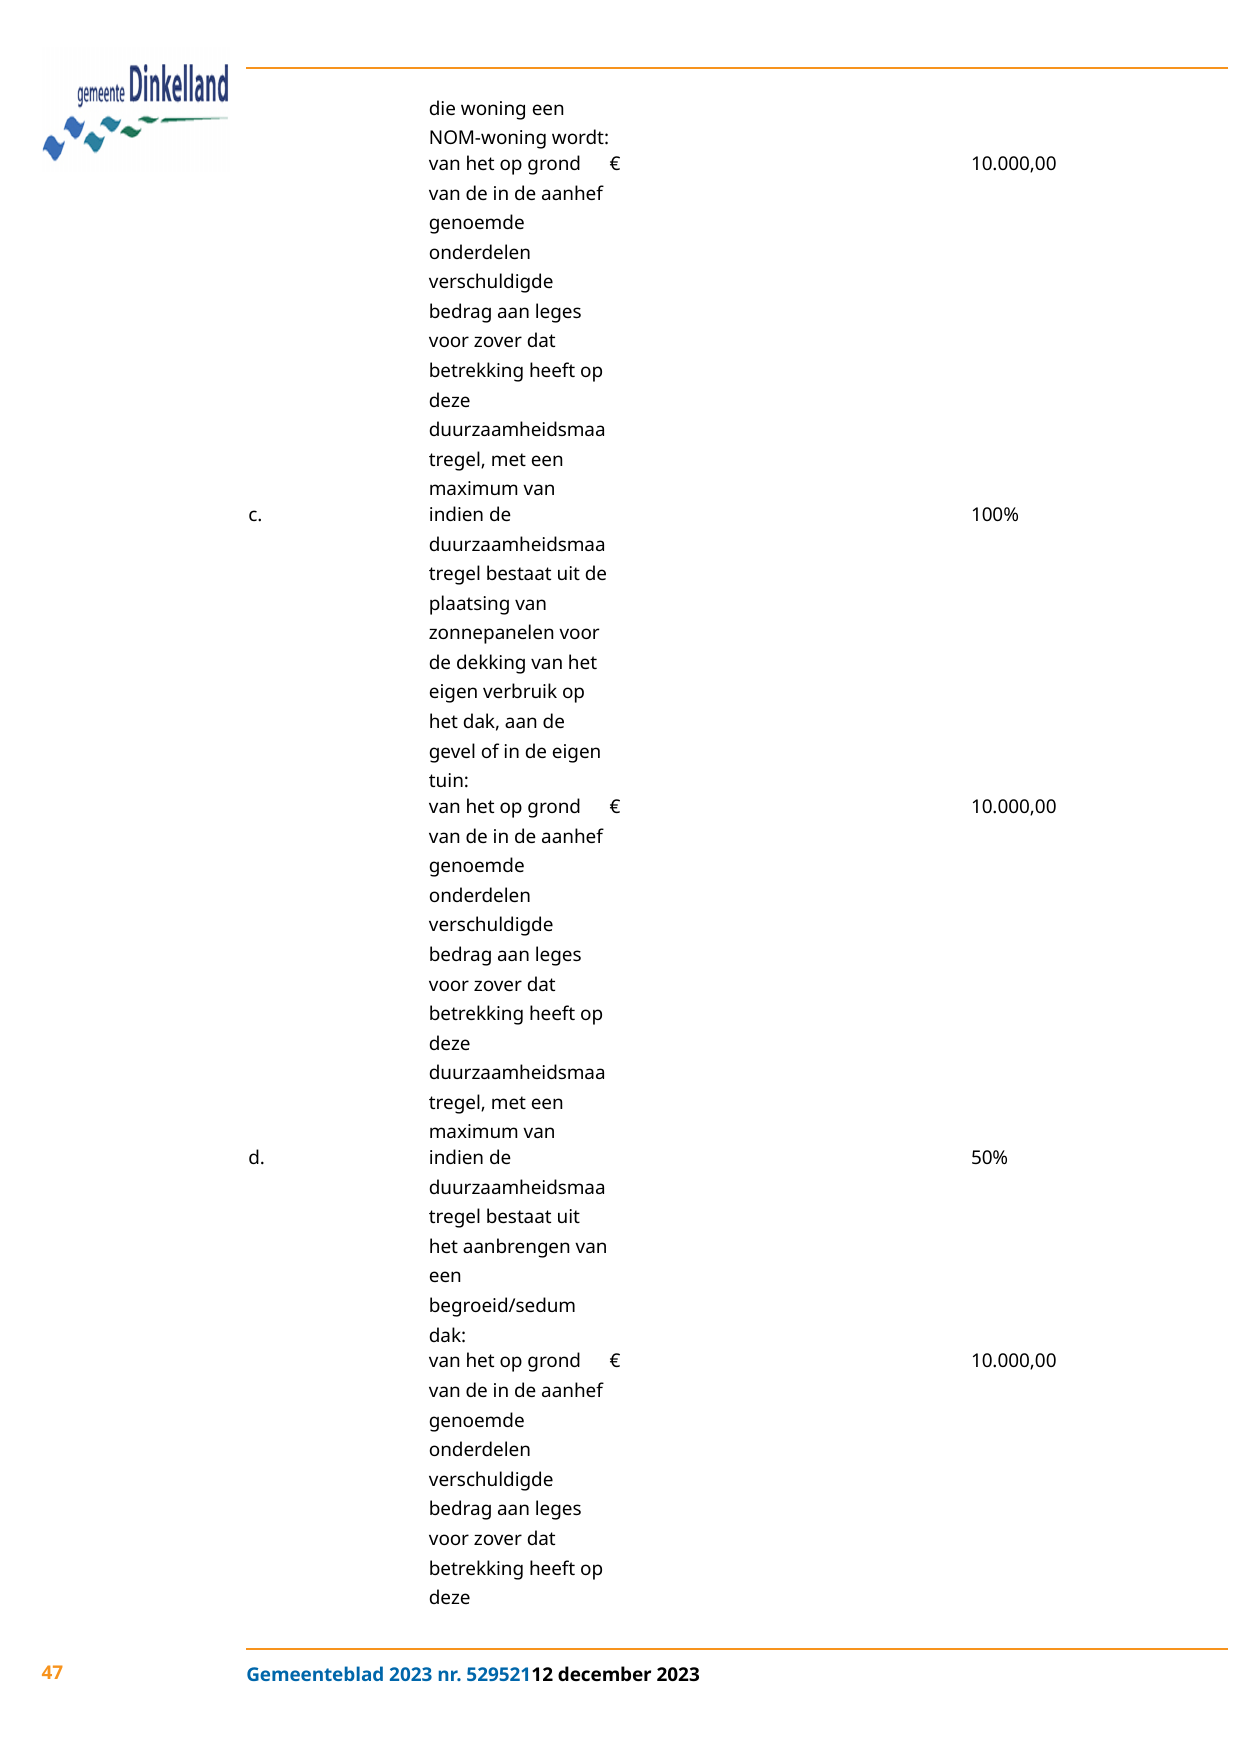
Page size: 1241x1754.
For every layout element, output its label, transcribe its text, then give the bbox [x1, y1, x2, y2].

table_cell [248, 1348, 429, 1610]
table_cell van het op grond van de in de aanhef genoemde onderdelen verschuldigde bedrag aan leges voor zover dat betrekking heeft op deze duurzaamheidsmaatregel, met een maximum van [429, 150, 609, 501]
table_cell indien de duurzaamheidsmaatregel bestaat uit het aanbrengen van een begroeid/sedum dak: [429, 1144, 609, 1348]
table_cell indien de duurzaamheidsmaatregel bestaat uit de plaatsing van zonnepanelen voor de dekking van het eigen verbruik op het dak, aan de gevel of in de eigen tuin: [429, 501, 609, 793]
table_cell 50% [971, 1144, 1152, 1348]
table_cell [609, 1144, 971, 1348]
table_cell [971, 95, 1152, 150]
table_cell c. [248, 501, 429, 793]
table_cell [248, 95, 429, 150]
table_cell 10.000,00 [971, 150, 1152, 501]
table_cell € [609, 1348, 971, 1610]
table_cell 10.000,00 [971, 1348, 1152, 1610]
table_cell [609, 501, 971, 793]
table_cell die woning een NOM-woning wordt: [429, 95, 609, 150]
table_cell [609, 95, 971, 150]
table_cell van het op grond van de in de aanhef genoemde onderdelen verschuldigde bedrag aan leges voor zover dat betrekking heeft op deze [429, 1348, 609, 1610]
table_cell [248, 150, 429, 501]
picture [41, 47, 231, 172]
table_cell € [609, 793, 971, 1144]
table_cell [248, 793, 429, 1144]
table_cell d. [248, 1144, 429, 1348]
table_cell van het op grond van de in de aanhef genoemde onderdelen verschuldigde bedrag aan leges voor zover dat betrekking heeft op deze duurzaamheidsmaatregel, met een maximum van [429, 793, 609, 1144]
table_cell € [609, 150, 971, 501]
table_cell 10.000,00 [971, 793, 1152, 1144]
table_cell 100% [971, 501, 1152, 793]
